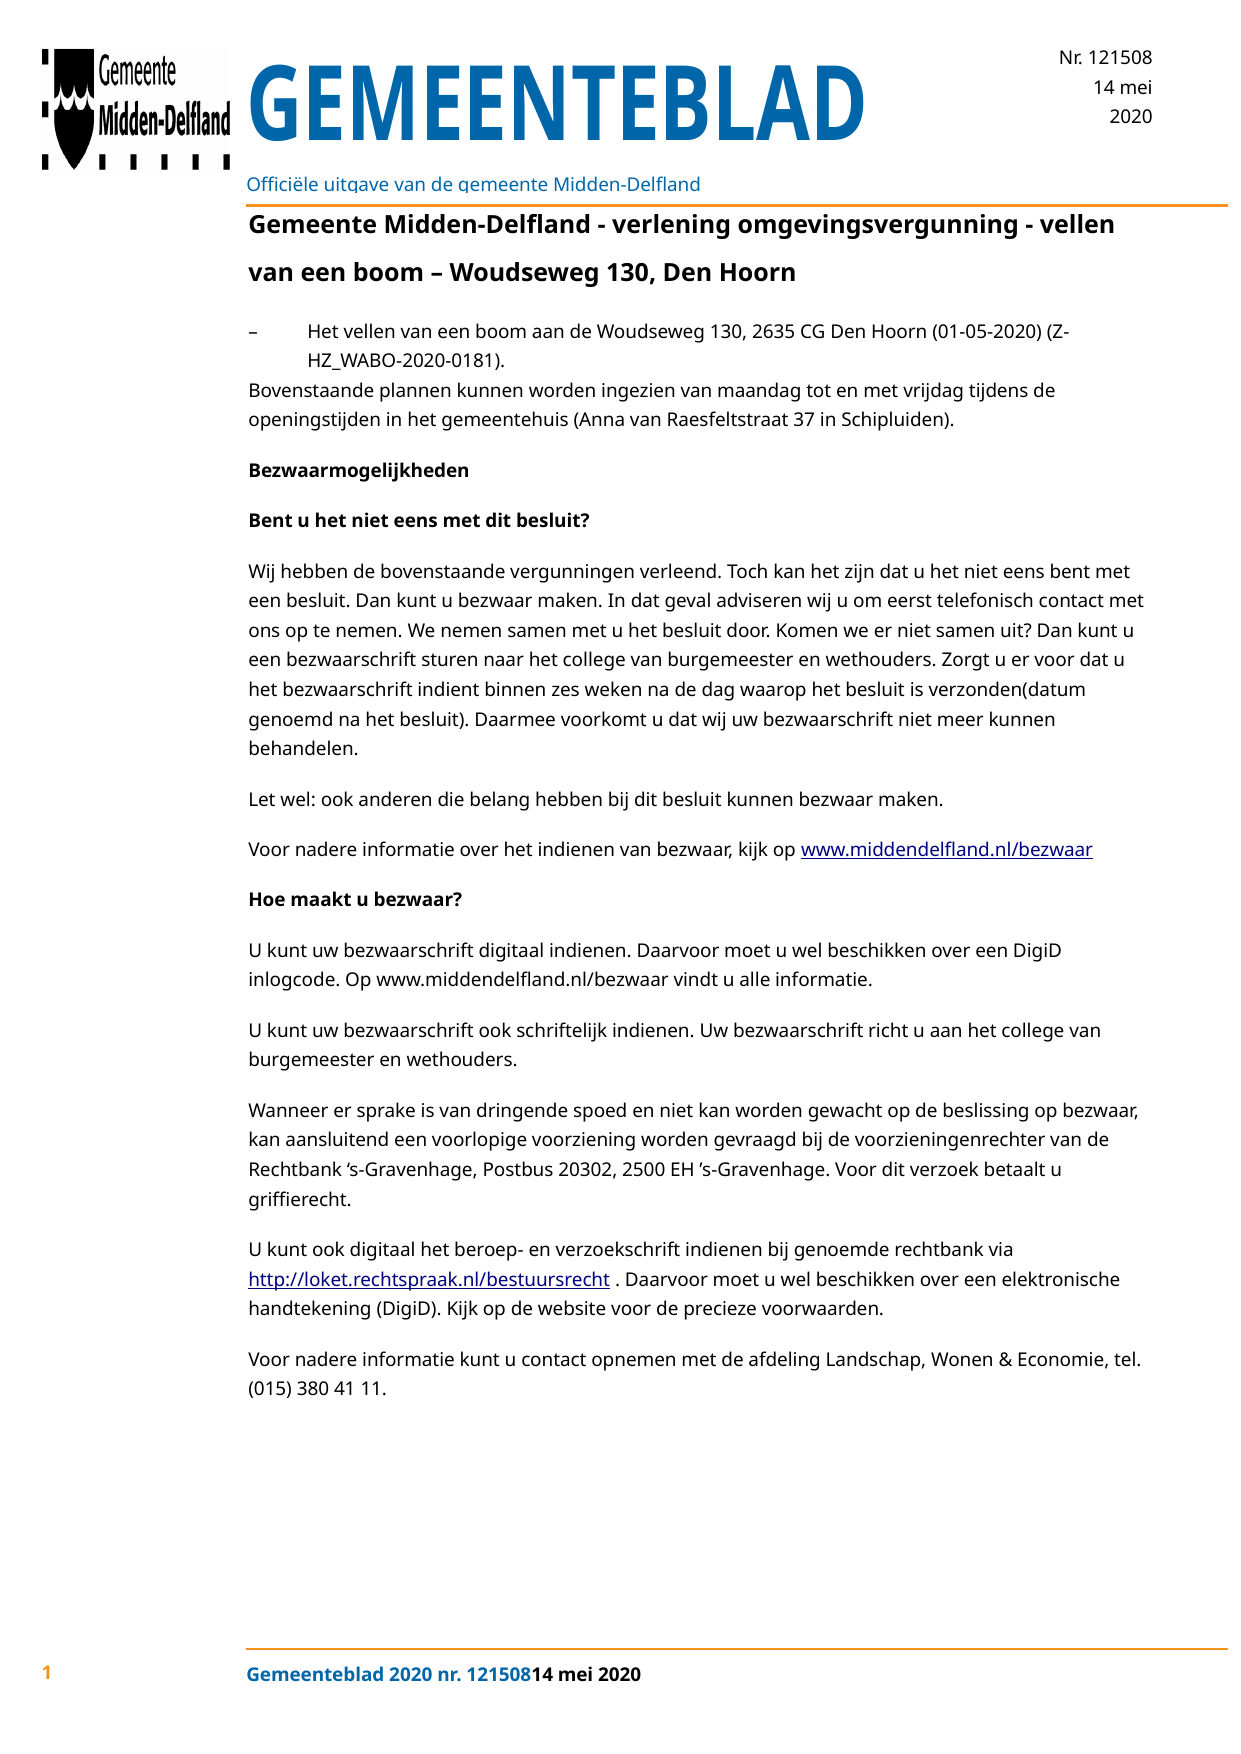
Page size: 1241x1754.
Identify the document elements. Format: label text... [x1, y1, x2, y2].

text Hoe maakt u bezwaar? [248, 887, 1152, 912]
text Gemeente Midden-Delfland - verlening omgevingsvergunning - vellen van een boom – Woudseweg 130, Den Hoorn [248, 207, 1152, 288]
text U kunt uw bezwaarschrift digitaal indienen. Daarvoor moet u wel beschikken over een DigiD inlogcode. Op www.middendelfland.nl/bezwaar vindt u alle informatie. [248, 937, 1152, 992]
text Voor nadere informatie over het indienen van bezwaar, kijk op www.middendelfland.nl/bezwaar [248, 836, 1152, 862]
list Het vellen van een boom aan de Woudseweg 130, 2635 CG Den Hoorn (01-05-2020) (Z-HZ_WABO-2020-0181). [248, 318, 1152, 373]
picture [41, 47, 231, 172]
text U kunt uw bezwaarschrift ook schriftelijk indienen. Uw bezwaarschrift richt u aan het college van burgemeester en wethouders. [248, 1017, 1152, 1072]
text Bezwaarmogelijkheden [248, 457, 1152, 483]
text Voor nadere informatie kunt u contact opnemen met de afdeling Landschap, Wonen & Economie, tel. (015) 380 41 11. [248, 1346, 1152, 1401]
text Bovenstaande plannen kunnen worden ingezien van maandag tot en met vrijdag tijdens de openingstijden in het gemeentehuis (Anna van Raesfeltstraat 37 in Schipluiden). [248, 377, 1152, 432]
text Bent u het niet eens met dit besluit? [248, 507, 1152, 533]
text Wij hebben de bovenstaande vergunningen verleend. Toch kan het zijn dat u het niet eens bent met een besluit. Dan kunt u bezwaar maken. In dat geval adviseren wij u om eerst telefonisch contact met ons op te nemen. We nemen samen met u het besluit door. Komen we er niet samen uit? Dan kunt u een bezwaarschrift sturen naar het college van burgemeester en wethouders. Zorgt u er voor dat u het bezwaarschrift indient binnen zes weken na de dag waarop het besluit is verzonden(datum genoemd na het besluit). Daarmee voorkomt u dat wij uw bezwaarschrift niet meer kunnen behandelen. [248, 558, 1152, 761]
text U kunt ook digitaal het beroep- en verzoekschrift indienen bij genoemde rechtbank via http://loket.rechtspraak.nl/bestuursrecht . Daarvoor moet u wel beschikken over een elektronische handtekening (DigiD). Kijk op de website voor de precieze voorwaarden. [248, 1236, 1152, 1321]
text Let wel: ook anderen die belang hebben bij dit besluit kunnen bezwaar maken. [248, 786, 1152, 812]
text Wanneer er sprake is van dringende spoed en niet kan worden gewacht op de beslissing op bezwaar, kan aansluitend een voorlopige voorziening worden gevraagd bij de voorzieningenrechter van de Rechtbank ‘s-Gravenhage, Postbus 20302, 2500 EH ’s-Gravenhage. Voor dit verzoek betaalt u griffierecht. [248, 1097, 1152, 1212]
